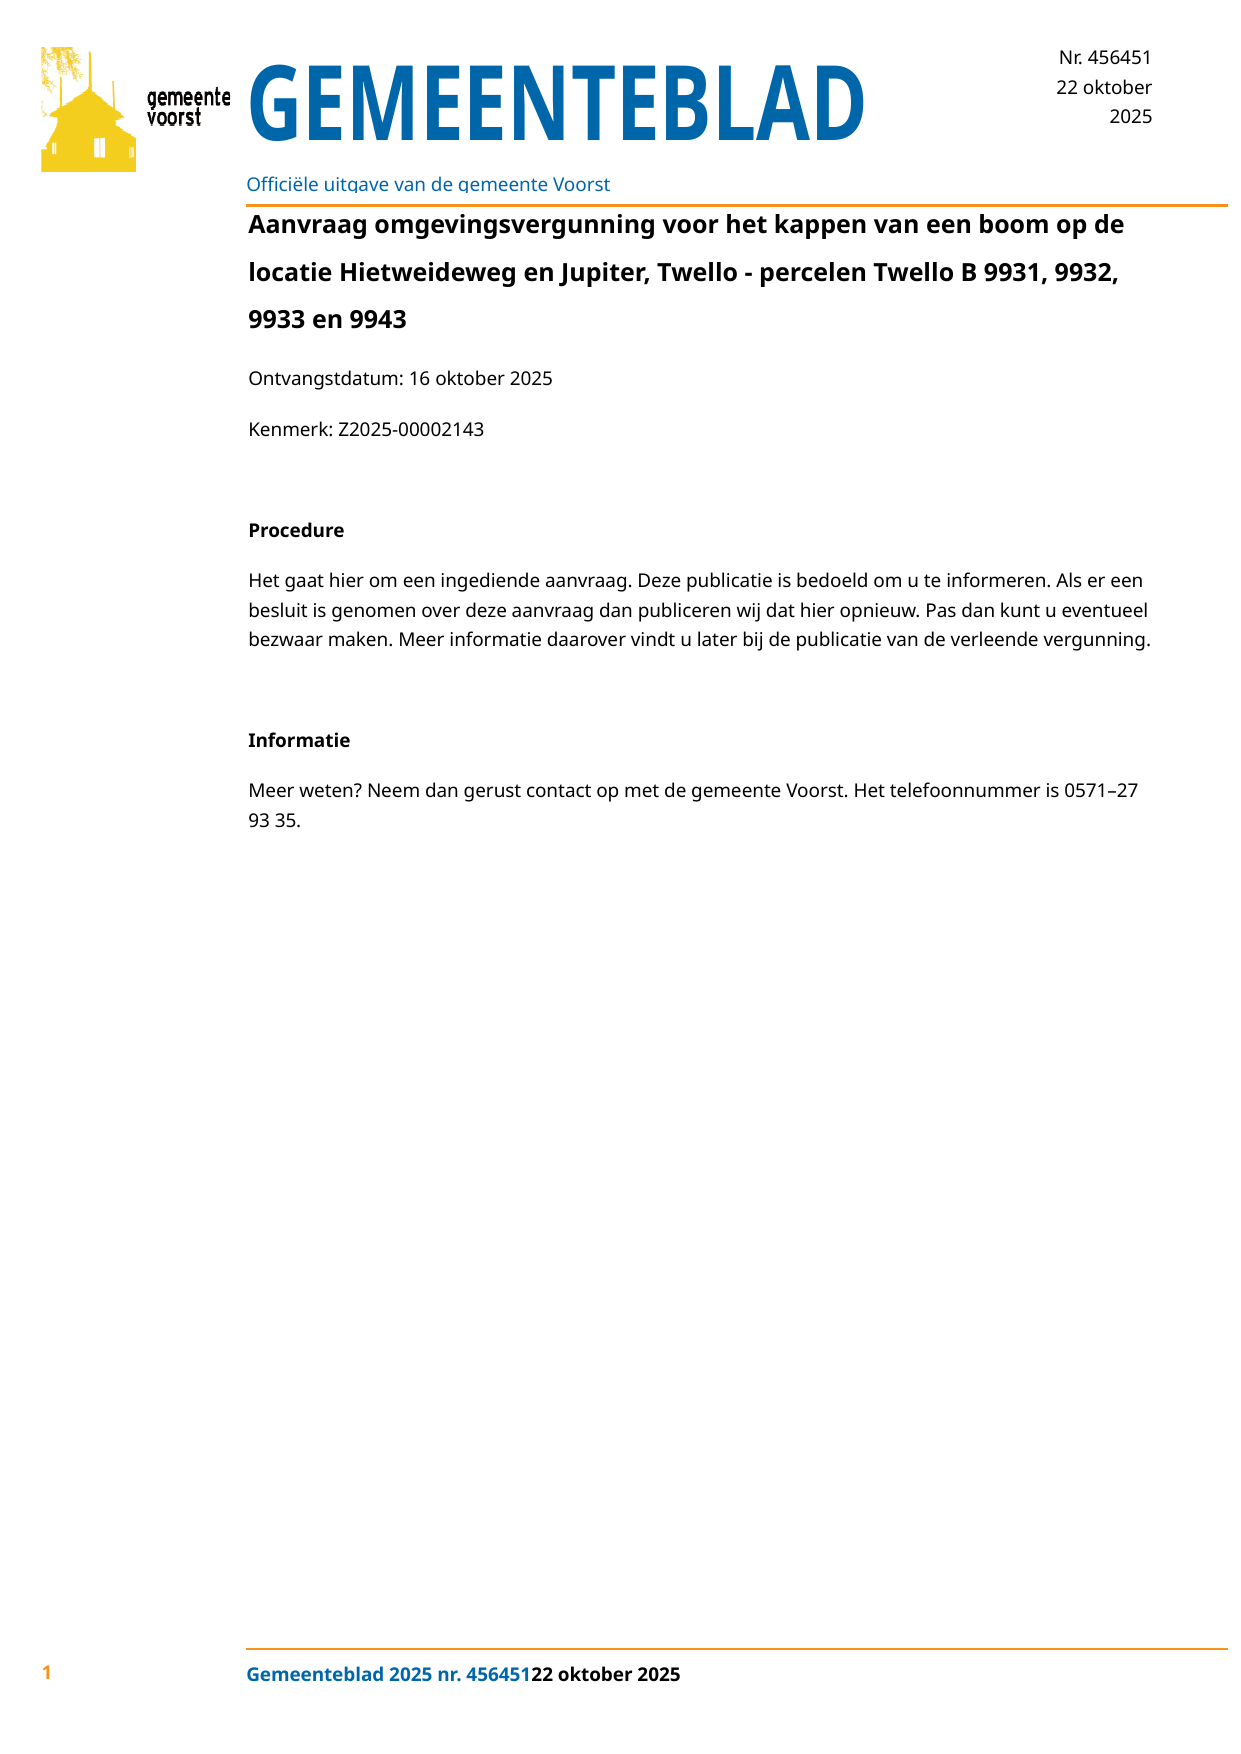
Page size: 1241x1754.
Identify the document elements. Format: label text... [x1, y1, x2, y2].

text Kenmerk: Z2025-00002143 [248, 416, 1152, 442]
text Procedure [248, 517, 1152, 542]
text Informatie [248, 727, 1152, 753]
text Meer weten? Neem dan gerust contact op met de gemeente Voorst. Het telefoonnummer is 0571–27 93 35. [248, 778, 1152, 833]
picture [41, 47, 231, 172]
text Aanvraag omgevingsvergunning voor het kappen van een boom op de locatie Hietweideweg en Jupiter, Twello - percelen Twello B 9931, 9932, 9933 en 9943 [248, 207, 1152, 336]
text Ontvangstdatum: 16 oktober 2025 [248, 366, 1152, 391]
text Het gaat hier om een ingediende aanvraag. Deze publicatie is bedoeld om u te informeren. Als er een besluit is genomen over deze aanvraag dan publiceren wij dat hier opnieuw. Pas dan kunt u eventueel bezwaar maken. Meer informatie daarover vindt u later bij de publicatie van de verleende vergunning. [248, 567, 1152, 652]
